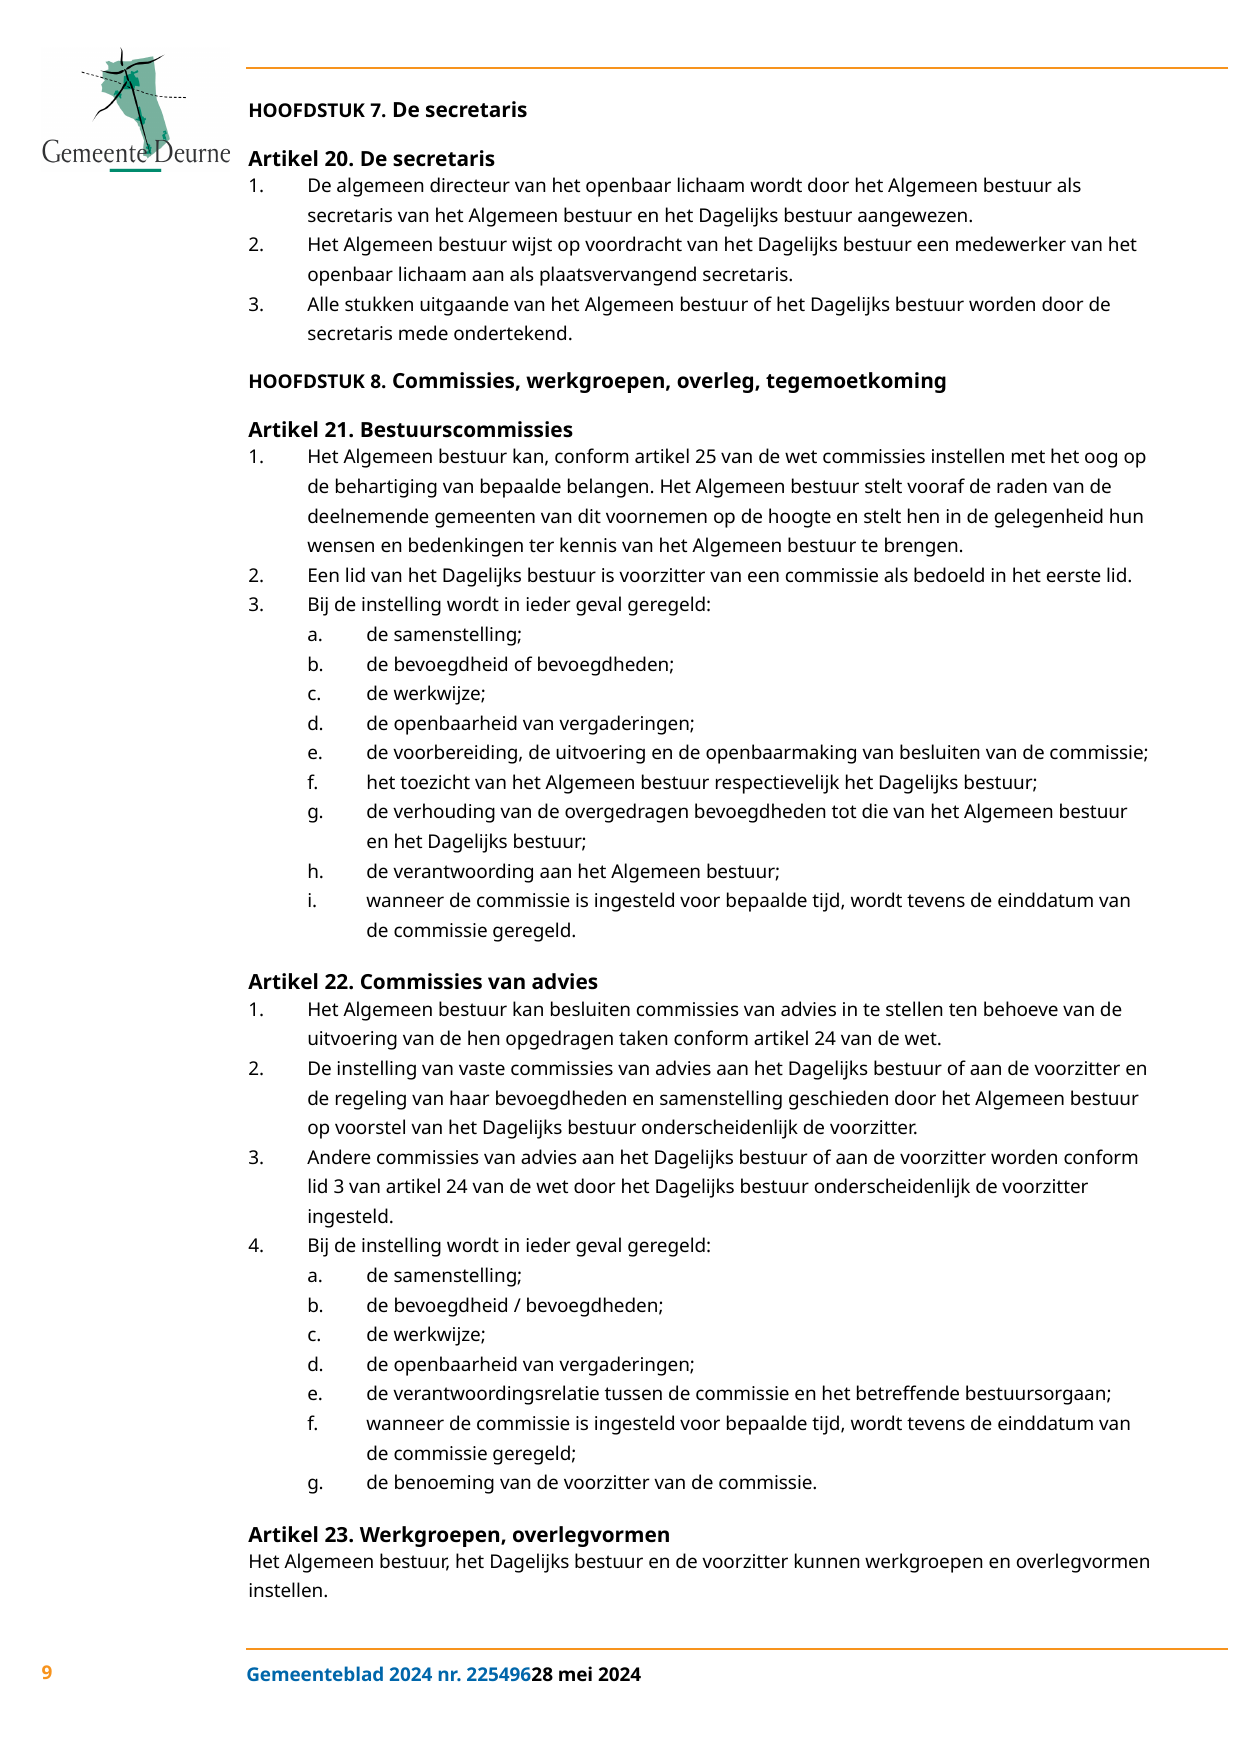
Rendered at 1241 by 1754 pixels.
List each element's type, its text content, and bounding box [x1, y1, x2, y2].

list de bevoegdheid of bevoegdheden; [307, 651, 1152, 677]
list de verantwoordingsrelatie tussen de commissie en het betreffende bestuursorgaan; [307, 1381, 1152, 1406]
list de voorbereiding, de uitvoering en de openbaarmaking van besluiten van de commissie; [307, 739, 1152, 765]
text Artikel 20. De secretaris [248, 144, 1152, 172]
text HOOFDSTUK 7. De secretaris [248, 95, 1152, 123]
list wanneer de commissie is ingesteld voor bepaalde tijd, wordt tevens de einddatum van de commissie geregeld; [307, 1410, 1152, 1465]
list de verantwoording aan het Algemeen bestuur; [307, 858, 1152, 884]
text Artikel 22. Commissies van advies [248, 967, 1152, 996]
list de samenstelling; [307, 1262, 1152, 1288]
list Het Algemeen bestuur kan besluiten commissies van advies in te stellen ten behoeve van de uitvoering van de hen opgedragen taken conform artikel 24 van de wet. [248, 996, 1152, 1051]
text Artikel 21. Bestuurscommissies [248, 415, 1152, 444]
list de samenstelling; [307, 621, 1152, 647]
list de werkwijze; [307, 1321, 1152, 1347]
picture [41, 47, 231, 172]
list Het Algemeen bestuur kan, conform artikel 25 van de wet commissies instellen met het oog op de behartiging van bepaalde belangen. Het Algemeen bestuur stelt vooraf de raden van de deelnemende gemeenten van dit voornemen op de hoogte en stelt hen in de gelegenheid hun wensen en bedenkingen ter kennis van het Algemeen bestuur te brengen. [248, 444, 1152, 558]
text Het Algemeen bestuur, het Dagelijks bestuur en de voorzitter kunnen werkgroepen en overlegvormen instellen. [248, 1548, 1152, 1603]
list de verhouding van de overgedragen bevoegdheden tot die van het Algemeen bestuur en het Dagelijks bestuur; [307, 799, 1152, 854]
list de openbaarheid van vergaderingen; [307, 1351, 1152, 1377]
list Andere commissies van advies aan het Dagelijks bestuur of aan de voorzitter worden conform lid 3 van artikel 24 van de wet door het Dagelijks bestuur onderscheidenlijk de voorzitter ingesteld. [248, 1144, 1152, 1229]
list Een lid van het Dagelijks bestuur is voorzitter van een commissie als bedoeld in het eerste lid. [248, 562, 1152, 588]
list de bevoegdheid / bevoegdheden; [307, 1292, 1152, 1317]
list de openbaarheid van vergaderingen; [307, 710, 1152, 736]
list de benoeming van de voorzitter van de commissie. [307, 1469, 1152, 1495]
list het toezicht van het Algemeen bestuur respectievelijk het Dagelijks bestuur; [307, 769, 1152, 795]
text HOOFDSTUK 8. Commissies, werkgroepen, overleg, tegemoetkoming [248, 366, 1152, 394]
list Bij de instelling wordt in ieder geval geregeld: [248, 1233, 1152, 1258]
list de werkwijze; [307, 680, 1152, 706]
list wanneer de commissie is ingesteld voor bepaalde tijd, wordt tevens de einddatum van de commissie geregeld. [307, 887, 1152, 943]
list Alle stukken uitgaande van het Algemeen bestuur of het Dagelijks bestuur worden door de secretaris mede ondertekend. [248, 291, 1152, 346]
list Het Algemeen bestuur wijst op voordracht van het Dagelijks bestuur een medewerker van het openbaar lichaam aan als plaatsvervangend secretaris. [248, 232, 1152, 287]
list De algemeen directeur van het openbaar lichaam wordt door het Algemeen bestuur als secretaris van het Algemeen bestuur en het Dagelijks bestuur aangewezen. [248, 172, 1152, 228]
list Bij de instelling wordt in ieder geval geregeld: [248, 592, 1152, 617]
list De instelling van vaste commissies van advies aan het Dagelijks bestuur of aan de voorzitter en de regeling van haar bevoegdheden en samenstelling geschieden door het Algemeen bestuur op voorstel van het Dagelijks bestuur onderscheidenlijk de voorzitter. [248, 1055, 1152, 1140]
text Artikel 23. Werkgroepen, overlegvormen [248, 1520, 1152, 1548]
